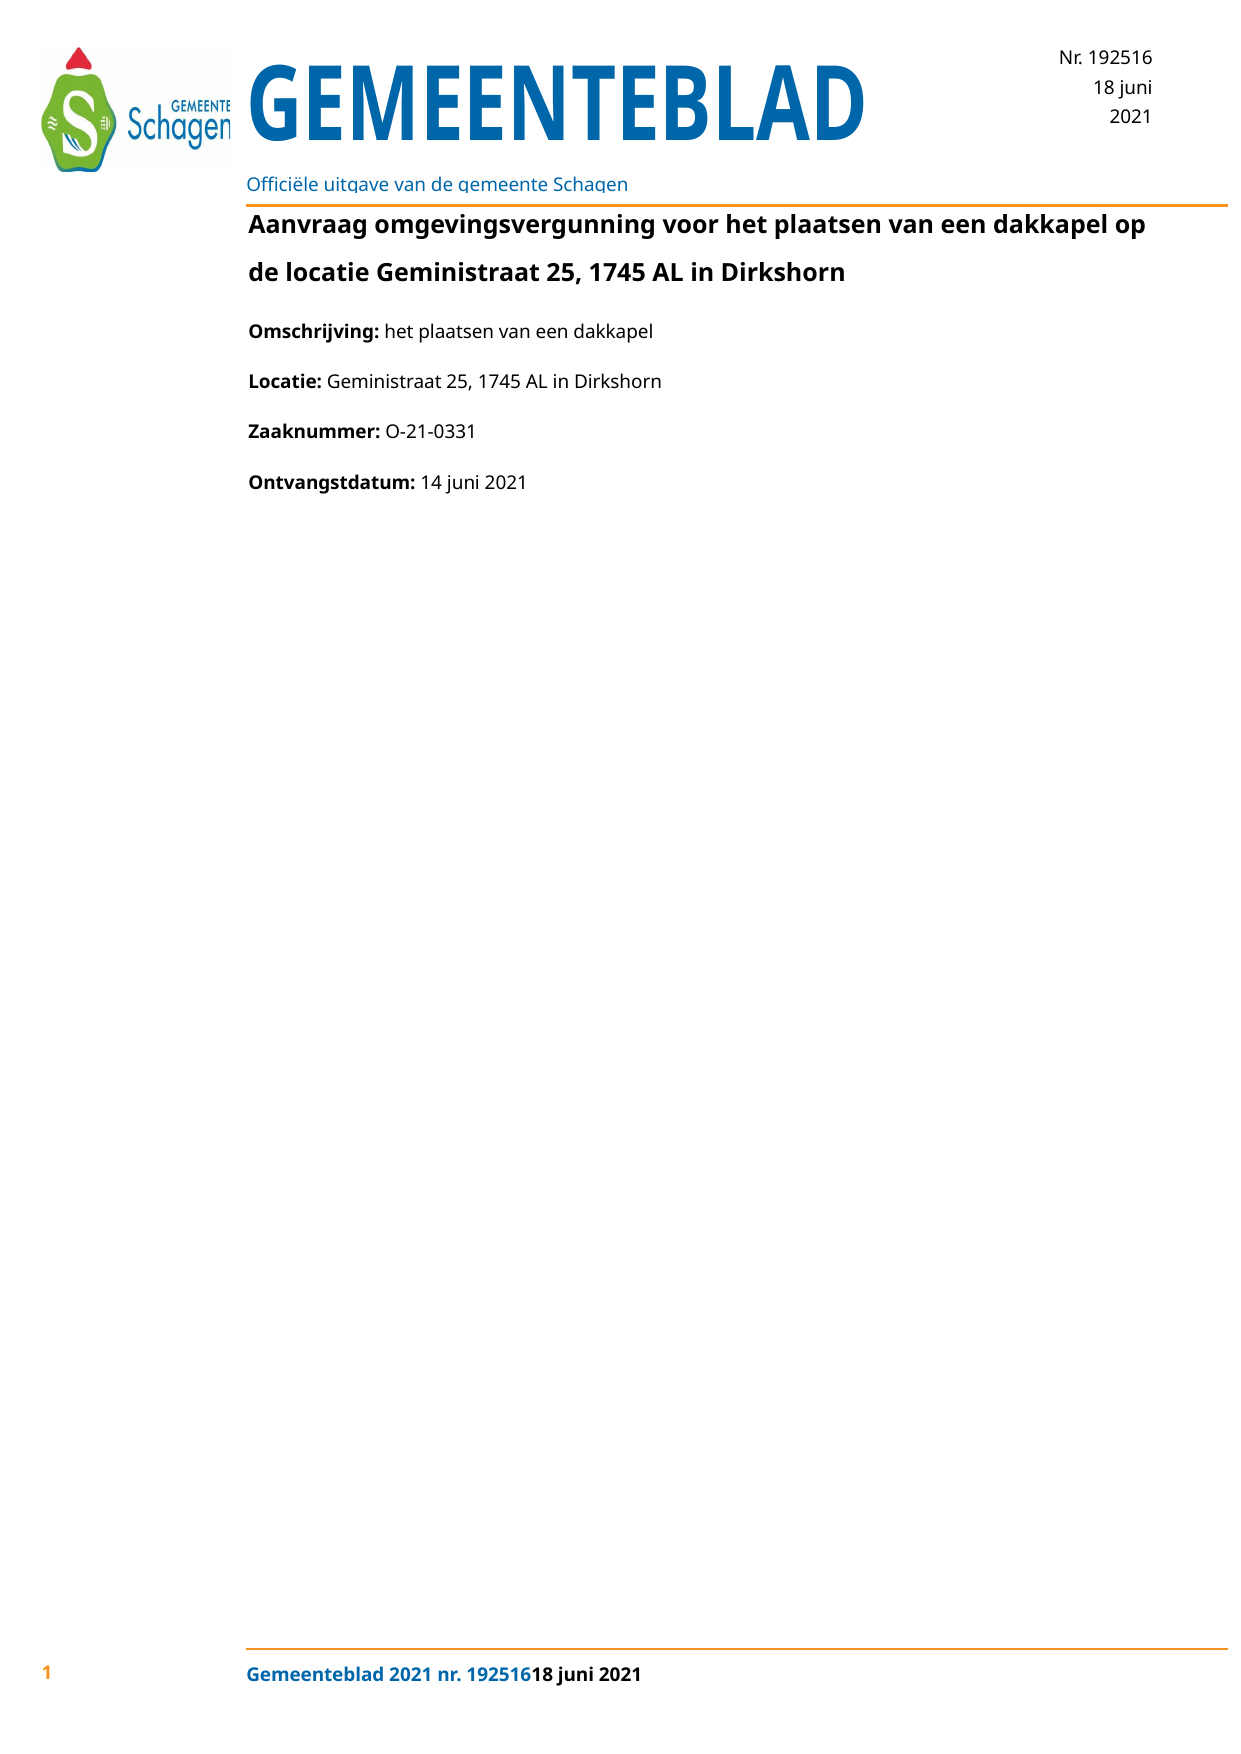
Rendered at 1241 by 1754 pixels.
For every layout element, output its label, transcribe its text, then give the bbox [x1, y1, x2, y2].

picture [41, 47, 231, 172]
text Aanvraag omgevingsvergunning voor het plaatsen van een dakkapel op de locatie Geministraat 25, 1745 AL in Dirkshorn [248, 207, 1152, 288]
text Ontvangstdatum: 14 juni 2021 [248, 469, 1152, 495]
text Zaaknummer: O-21-0331 [248, 419, 1152, 444]
text Omschrijving: het plaatsen van een dakkapel [248, 318, 1152, 344]
text Locatie: Geministraat 25, 1745 AL in Dirkshorn [248, 368, 1152, 394]
